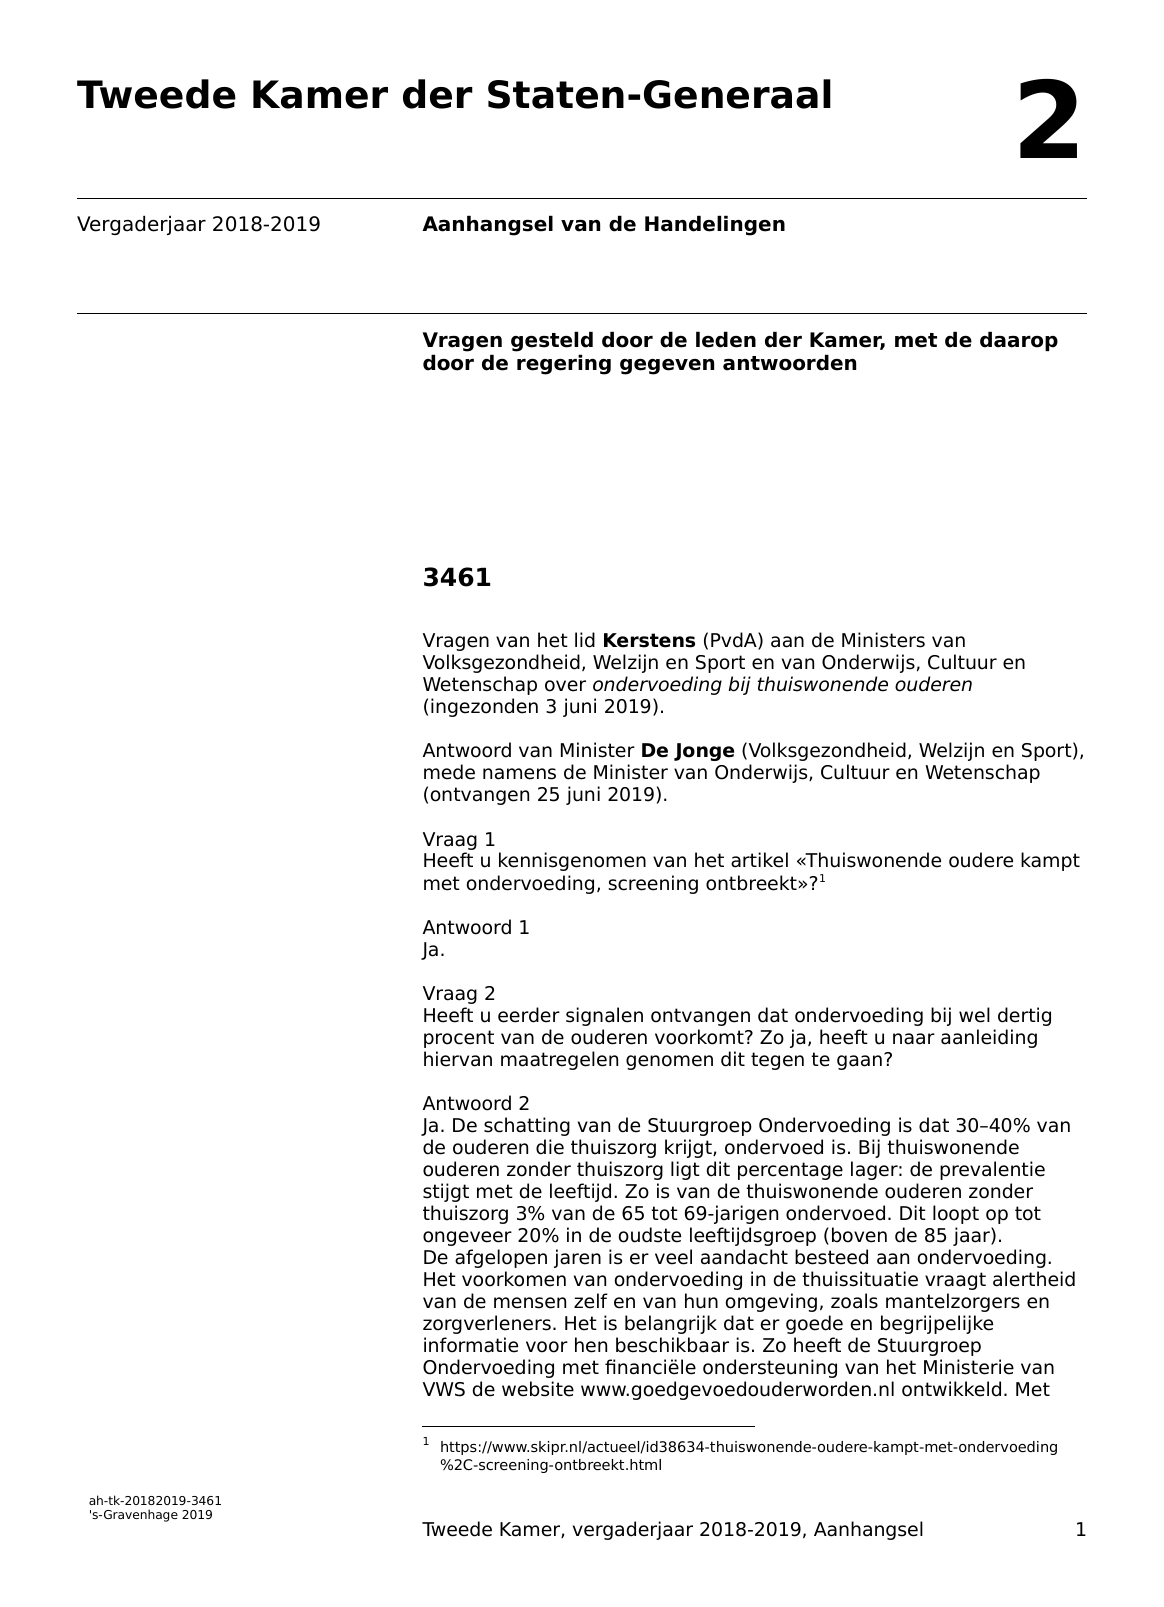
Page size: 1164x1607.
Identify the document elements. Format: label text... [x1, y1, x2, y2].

text https://www.skipr.nl/actueel/id38634-thuiswonende-oudere-kampt-met-ondervoeding%2C-screening-ontbreekt.html [422, 1435, 1087, 1474]
text De afgelopen jaren is er veel aandacht besteed aan ondervoeding. Het voorkomen van ondervoeding in de thuissituatie vraagt alertheid van de mensen zelf en van hun omgeving, zoals mantelzorgers en zorgverleners. Het is belangrijk dat er goede en begrijpelijke informatie voor hen beschikbaar is. Zo heeft de Stuurgroep Ondervoeding met financiële ondersteuning van het Ministerie van VWS de website www.goedgevoedouderworden.nl ontwikkeld. Met [422, 1247, 1087, 1401]
text Antwoord 1 [422, 917, 1087, 938]
text Ja. [422, 938, 1087, 961]
text Vraag 2 [422, 983, 1087, 1005]
text Antwoord 2 [422, 1093, 1087, 1115]
text Heeft u eerder signalen ontvangen dat ondervoeding bij wel dertig procent van de ouderen voorkomt? Zo ja, heeft u naar aanleiding hiervan maatregelen genomen dit tegen te gaan? [422, 1005, 1087, 1071]
text Vragen van het lid Kerstens (PvdA) aan de Ministers van Volksgezondheid, Welzijn en Sport en van Onderwijs, Cultuur en Wetenschap over ondervoeding bij thuiswonende ouderen (ingezonden 3 juni 2019). [422, 630, 1087, 718]
text 3461 [422, 563, 1087, 592]
text Heeft u kennisgenomen van het artikel «Thuiswonende oudere kampt met ondervoeding, screening ontbreekt»? [422, 850, 1087, 894]
text ah-tk-20182019-3461 [88, 1494, 323, 1508]
table_header 2 [886, 59, 1087, 198]
table_cell Vragen gesteld door de leden der Kamer, met de daarop door de regering gegeven antwoorden [422, 314, 1087, 375]
table_cell Vergaderjaar 2018-2019 [77, 199, 422, 313]
table_cell Aanhangsel van de Handelingen [422, 199, 1087, 313]
text 's-Gravenhage 2019 [88, 1508, 323, 1522]
table_cell [77, 314, 422, 375]
table_header Tweede Kamer der Staten-Generaal [77, 59, 886, 198]
text Vraag 1 [422, 828, 1087, 850]
text Ja. De schatting van de Stuurgroep Ondervoeding is dat 30–40% van de ouderen die thuiszorg krijgt, ondervoed is. Bij thuiswonende ouderen zonder thuiszorg ligt dit percentage lager: de prevalentie stijgt met de leeftijd. Zo is van de thuiswonende ouderen zonder thuiszorg 3% van de 65 tot 69-jarigen ondervoed. Dit loopt op tot ongeveer 20% in de oudste leeftijdsgroep (boven de 85 jaar). [422, 1115, 1087, 1247]
text Antwoord van Minister De Jonge (Volksgezondheid, Welzijn en Sport), mede namens de Minister van Onderwijs, Cultuur en Wetenschap (ontvangen 25 juni 2019). [422, 740, 1087, 806]
